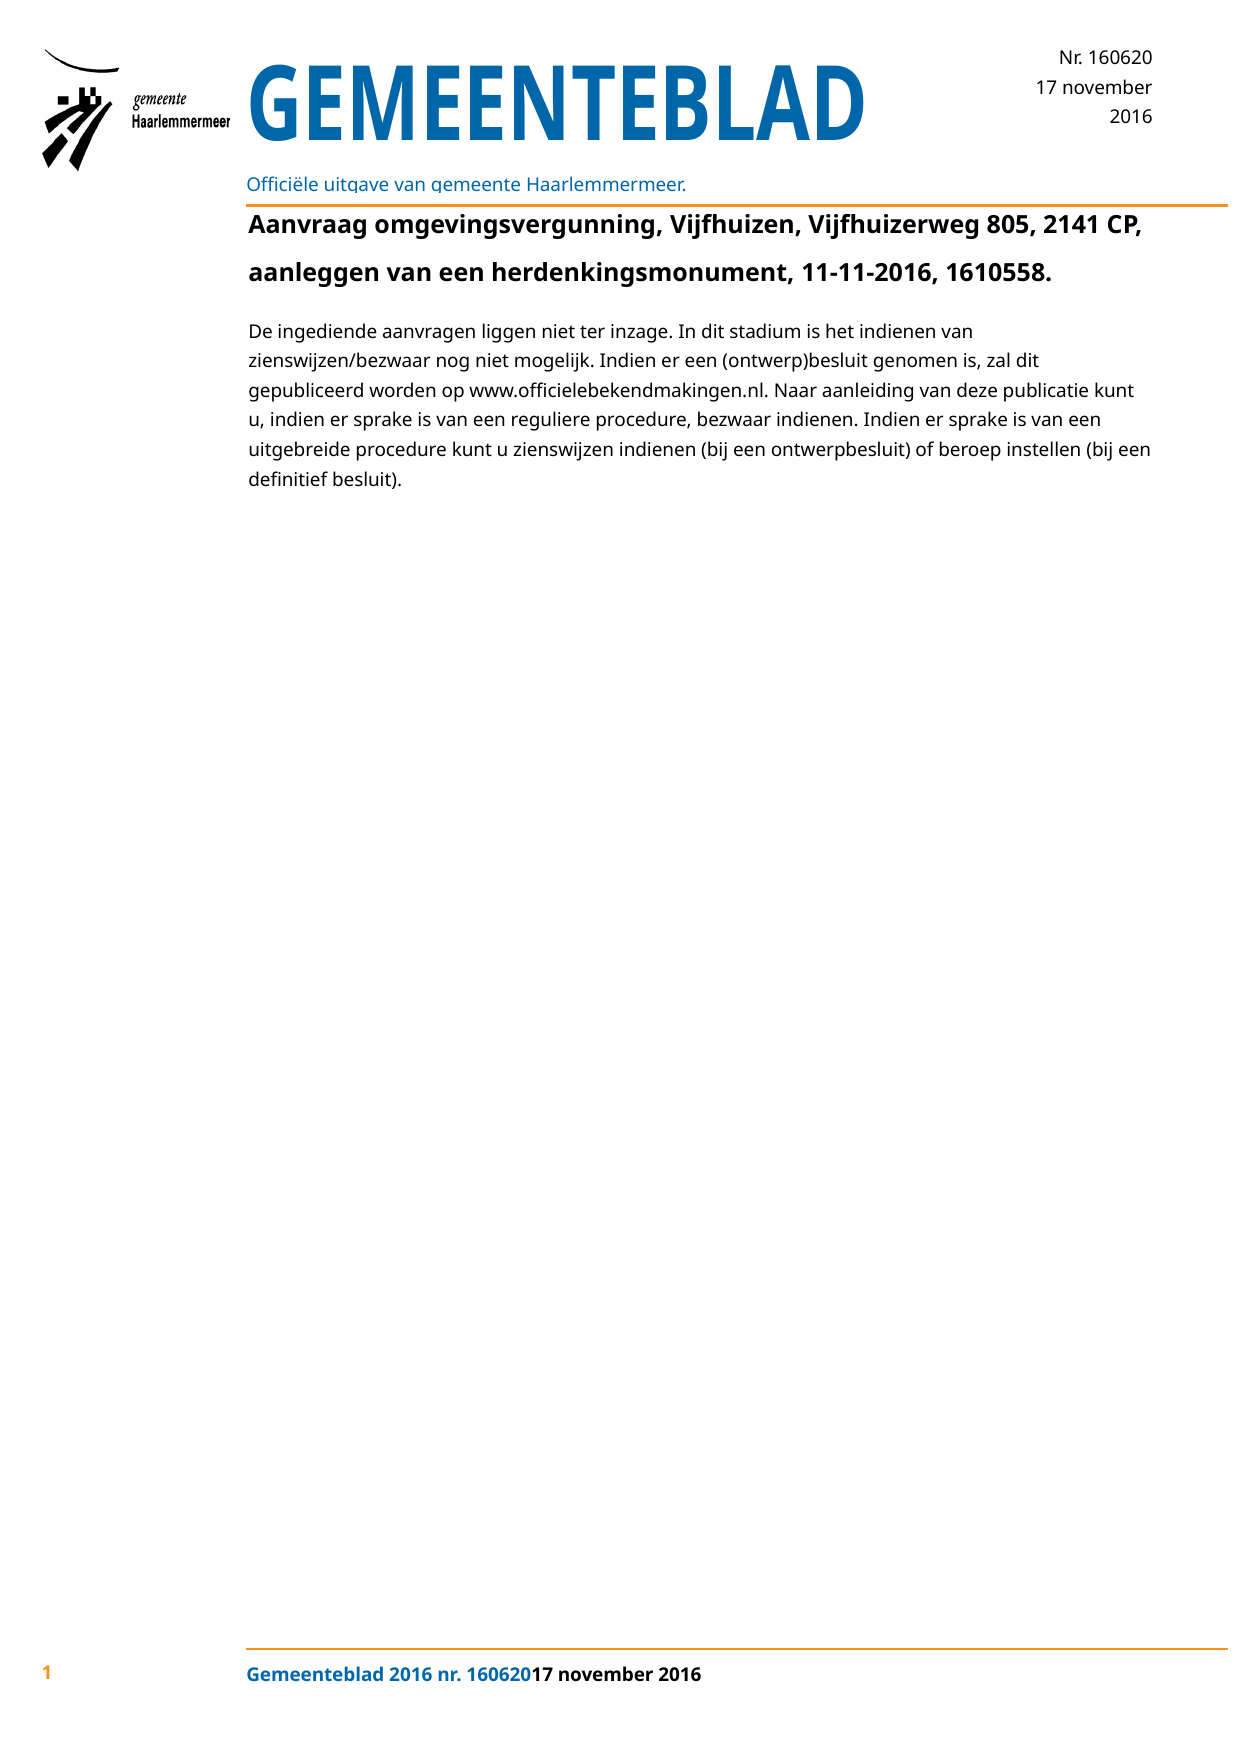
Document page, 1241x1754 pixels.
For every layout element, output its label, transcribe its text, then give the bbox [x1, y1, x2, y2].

text De ingediende aanvragen liggen niet ter inzage. In dit stadium is het indienen van zienswijzen/bezwaar nog niet mogelijk. Indien er een (ontwerp)besluit genomen is, zal dit gepubliceerd worden op www.officielebekendmakingen.nl. Naar aanleiding van deze publicatie kunt u, indien er sprake is van een reguliere procedure, bezwaar indienen. Indien er sprake is van een uitgebreide procedure kunt u zienswijzen indienen (bij een ontwerpbesluit) of beroep instellen (bij een definitief besluit). [248, 318, 1152, 492]
picture [41, 47, 231, 172]
text Aanvraag omgevingsvergunning, Vijfhuizen, Vijfhuizerweg 805, 2141 CP, aanleggen van een herdenkingsmonument, 11-11-2016, 1610558. [248, 207, 1152, 288]
